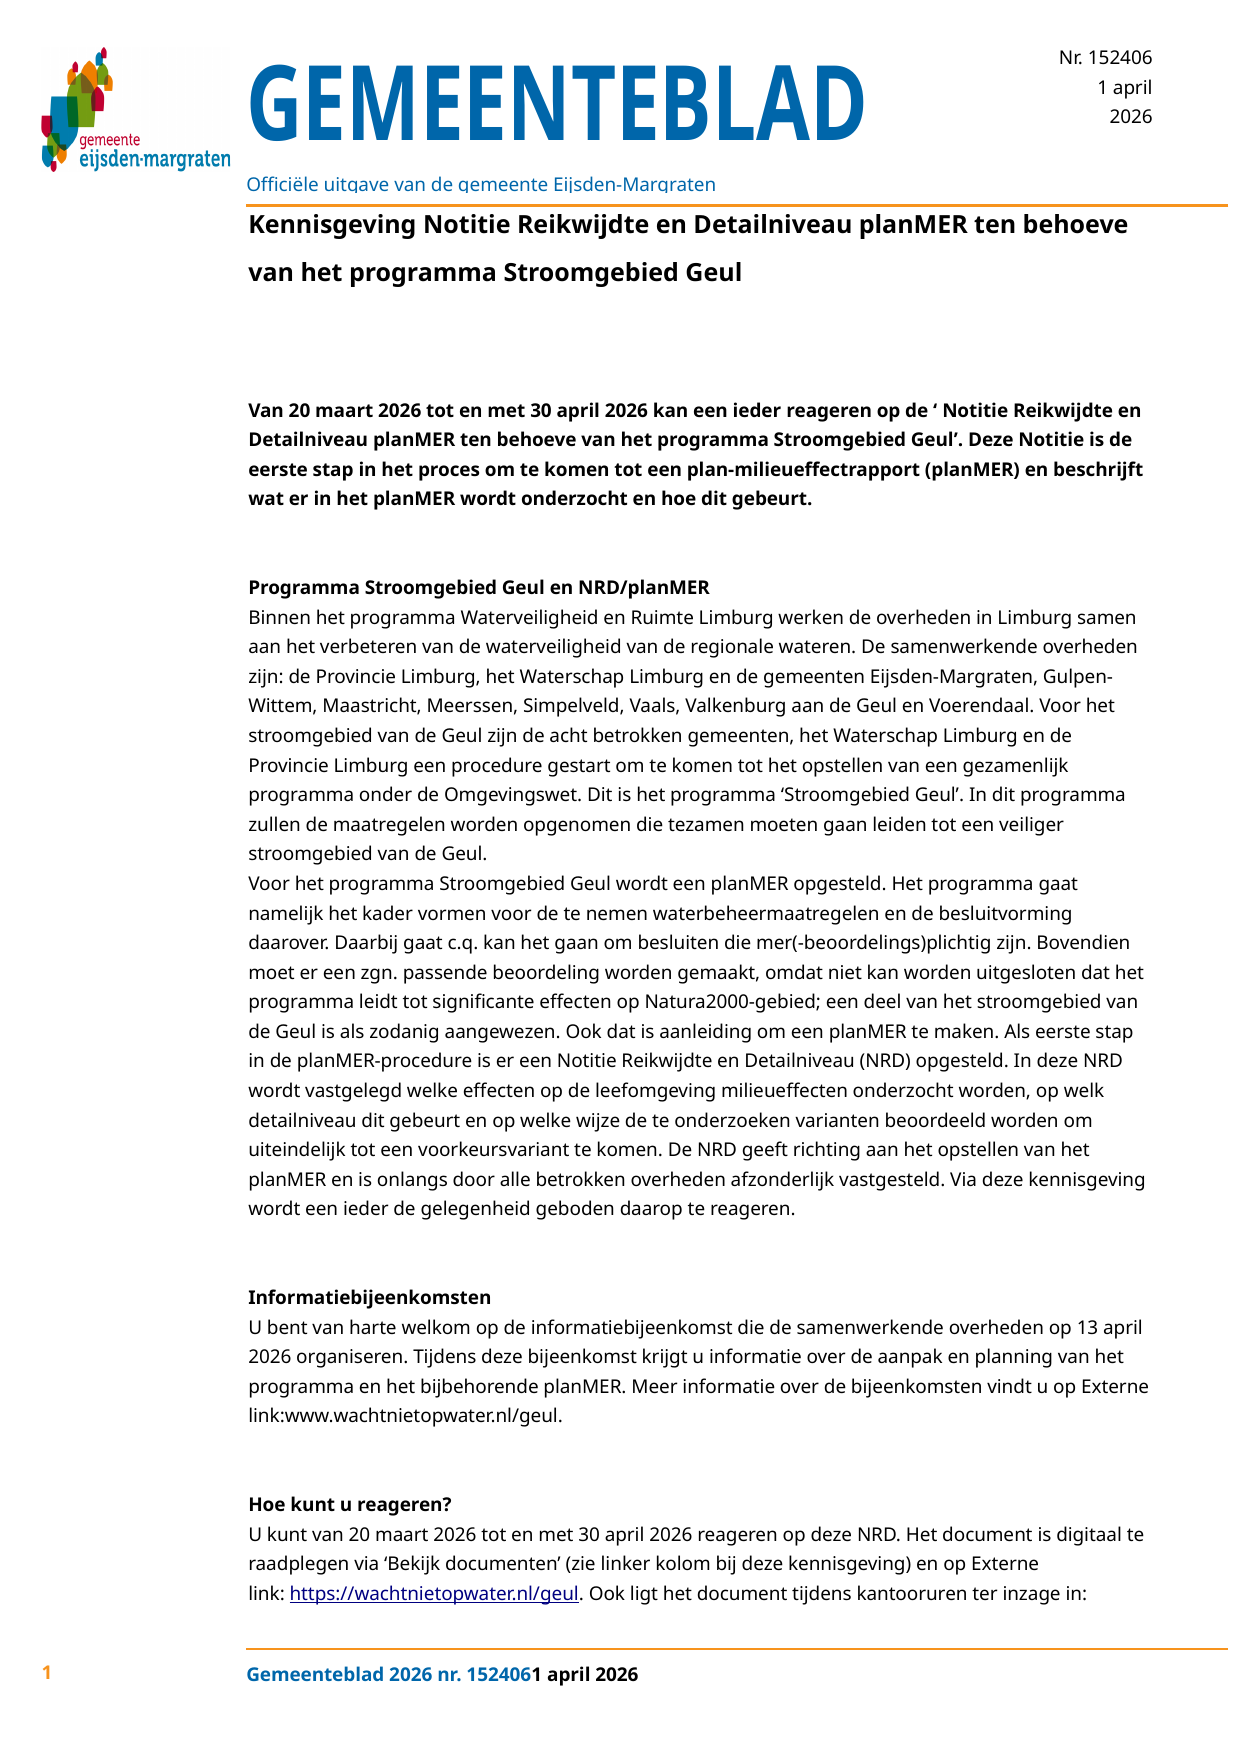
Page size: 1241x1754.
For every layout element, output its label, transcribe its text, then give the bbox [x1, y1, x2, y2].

text Kennisgeving Notitie Reikwijdte en Detailniveau planMER ten behoeve van het programma Stroomgebied Geul [248, 207, 1152, 288]
text Informatiebijeenkomsten [248, 1284, 1152, 1310]
picture [41, 47, 231, 172]
text Programma Stroomgebied Geul en NRD/planMER [248, 574, 1152, 600]
text U bent van harte welkom op de informatiebijeenkomst die de samenwerkende overheden op 13 april 2026 organiseren. Tijdens deze bijeenkomst krijgt u informatie over de aanpak en planning van het programma en het bijbehorende planMER. Meer informatie over de bijeenkomsten vindt u op Externe link:www.wachtnietopwater.nl/geul. [248, 1314, 1152, 1428]
text Voor het programma Stroomgebied Geul wordt een planMER opgesteld. Het programma gaat namelijk het kader vormen voor de te nemen waterbeheermaatregelen en de besluitvorming daarover. Daarbij gaat c.q. kan het gaan om besluiten die mer(-beoordelings)plichtig zijn. Bovendien moet er een zgn. passende beoordeling worden gemaakt, omdat niet kan worden uitgesloten dat het programma leidt tot significante effecten op Natura2000-gebied; een deel van het stroomgebied van de Geul is als zodanig aangewezen. Ook dat is aanleiding om een planMER te maken. Als eerste stap in de planMER-procedure is er een Notitie Reikwijdte en Detailniveau (NRD) opgesteld. In deze NRD wordt vastgelegd welke effecten op de leefomgeving milieueffecten onderzocht worden, op welk detailniveau dit gebeurt en op welke wijze de te onderzoeken varianten beoordeeld worden om uiteindelijk tot een voorkeursvariant te komen. De NRD geeft richting aan het opstellen van het planMER en is onlangs door alle betrokken overheden afzonderlijk vastgesteld. Via deze kennisgeving wordt een ieder de gelegenheid geboden daarop te reageren. [248, 870, 1152, 1221]
text U kunt van 20 maart 2026 tot en met 30 april 2026 reageren op deze NRD. Het document is digitaal te raadplegen via ‘Bekijk documenten’ (zie linker kolom bij deze kennisgeving) en op Externe link: https://wachtnietopwater.nl/geul. Ook ligt het document tijdens kantooruren ter inzage in: [248, 1521, 1152, 1606]
text Hoe kunt u reageren? [248, 1491, 1152, 1517]
text Van 20 maart 2026 tot en met 30 april 2026 kan een ieder reageren op de ‘ Notitie Reikwijdte en Detailniveau planMER ten behoeve van het programma Stroomgebied Geul’. Deze Notitie is de eerste stap in het proces om te komen tot een plan-milieueffectrapport (planMER) en beschrijft wat er in het planMER wordt onderzocht en hoe dit gebeurt. [248, 397, 1152, 511]
text Binnen het programma Waterveiligheid en Ruimte Limburg werken de overheden in Limburg samen aan het verbeteren van de waterveiligheid van de regionale wateren. De samenwerkende overheden zijn: de Provincie Limburg, het Waterschap Limburg en de gemeenten Eijsden-Margraten, Gulpen-Wittem, Maastricht, Meerssen, Simpelveld, Vaals, Valkenburg aan de Geul en Voerendaal. Voor het stroomgebied van de Geul zijn de acht betrokken gemeenten, het Waterschap Limburg en de Provincie Limburg een procedure gestart om te komen tot het opstellen van een gezamenlijk programma onder de Omgevingswet. Dit is het programma ‘Stroomgebied Geul’. In dit programma zullen de maatregelen worden opgenomen die tezamen moeten gaan leiden tot een veiliger stroomgebied van de Geul. [248, 604, 1152, 866]
